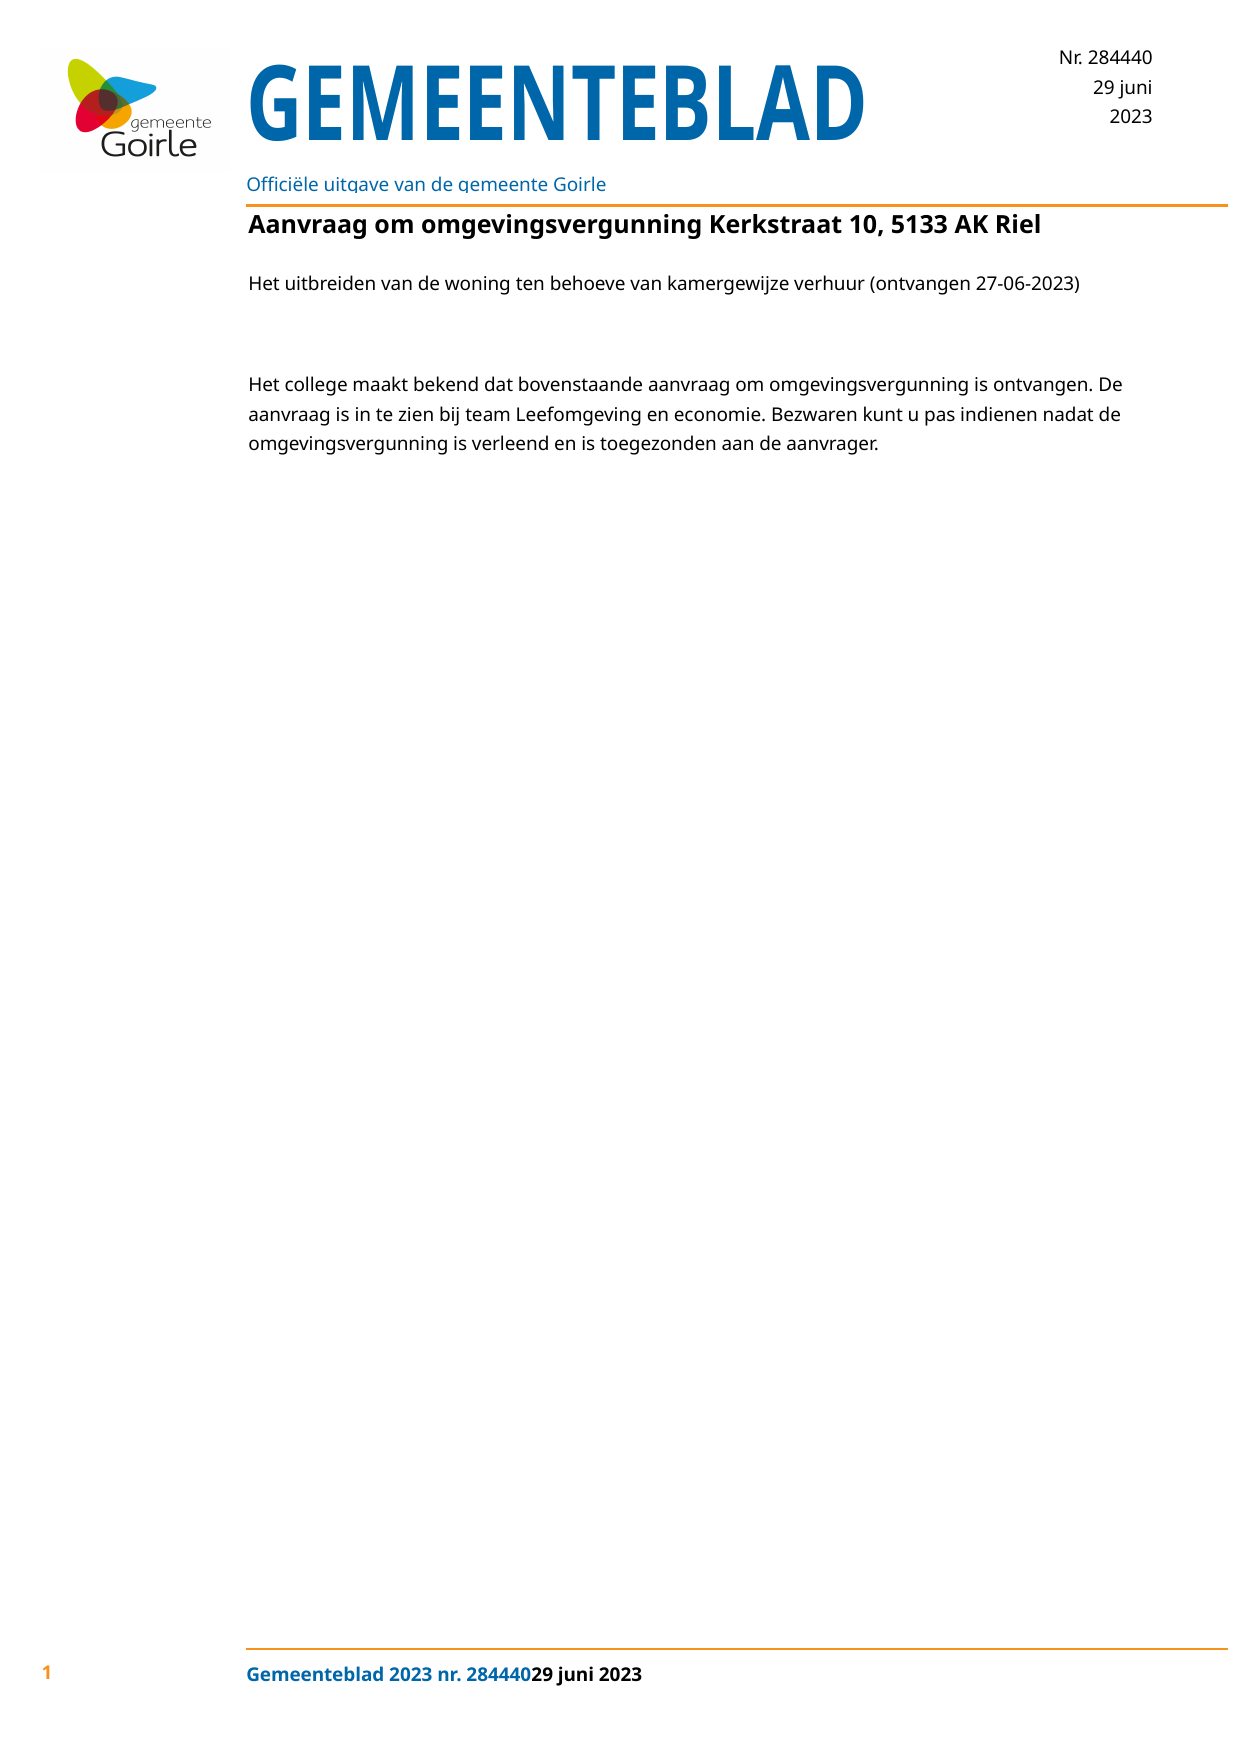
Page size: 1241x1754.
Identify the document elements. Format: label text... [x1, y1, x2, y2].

text Het uitbreiden van de woning ten behoeve van kamergewijze verhuur (ontvangen 27-06-2023) [248, 270, 1152, 296]
text Aanvraag om omgevingsvergunning Kerkstraat 10, 5133 AK Riel [248, 207, 1152, 241]
text Het college maakt bekend dat bovenstaande aanvraag om omgevingsvergunning is ontvangen. De aanvraag is in te zien bij team Leefomgeving en economie. Bezwaren kunt u pas indienen nadat de omgevingsvergunning is verleend en is toegezonden aan de aanvrager. [248, 371, 1152, 456]
picture [41, 47, 231, 172]
